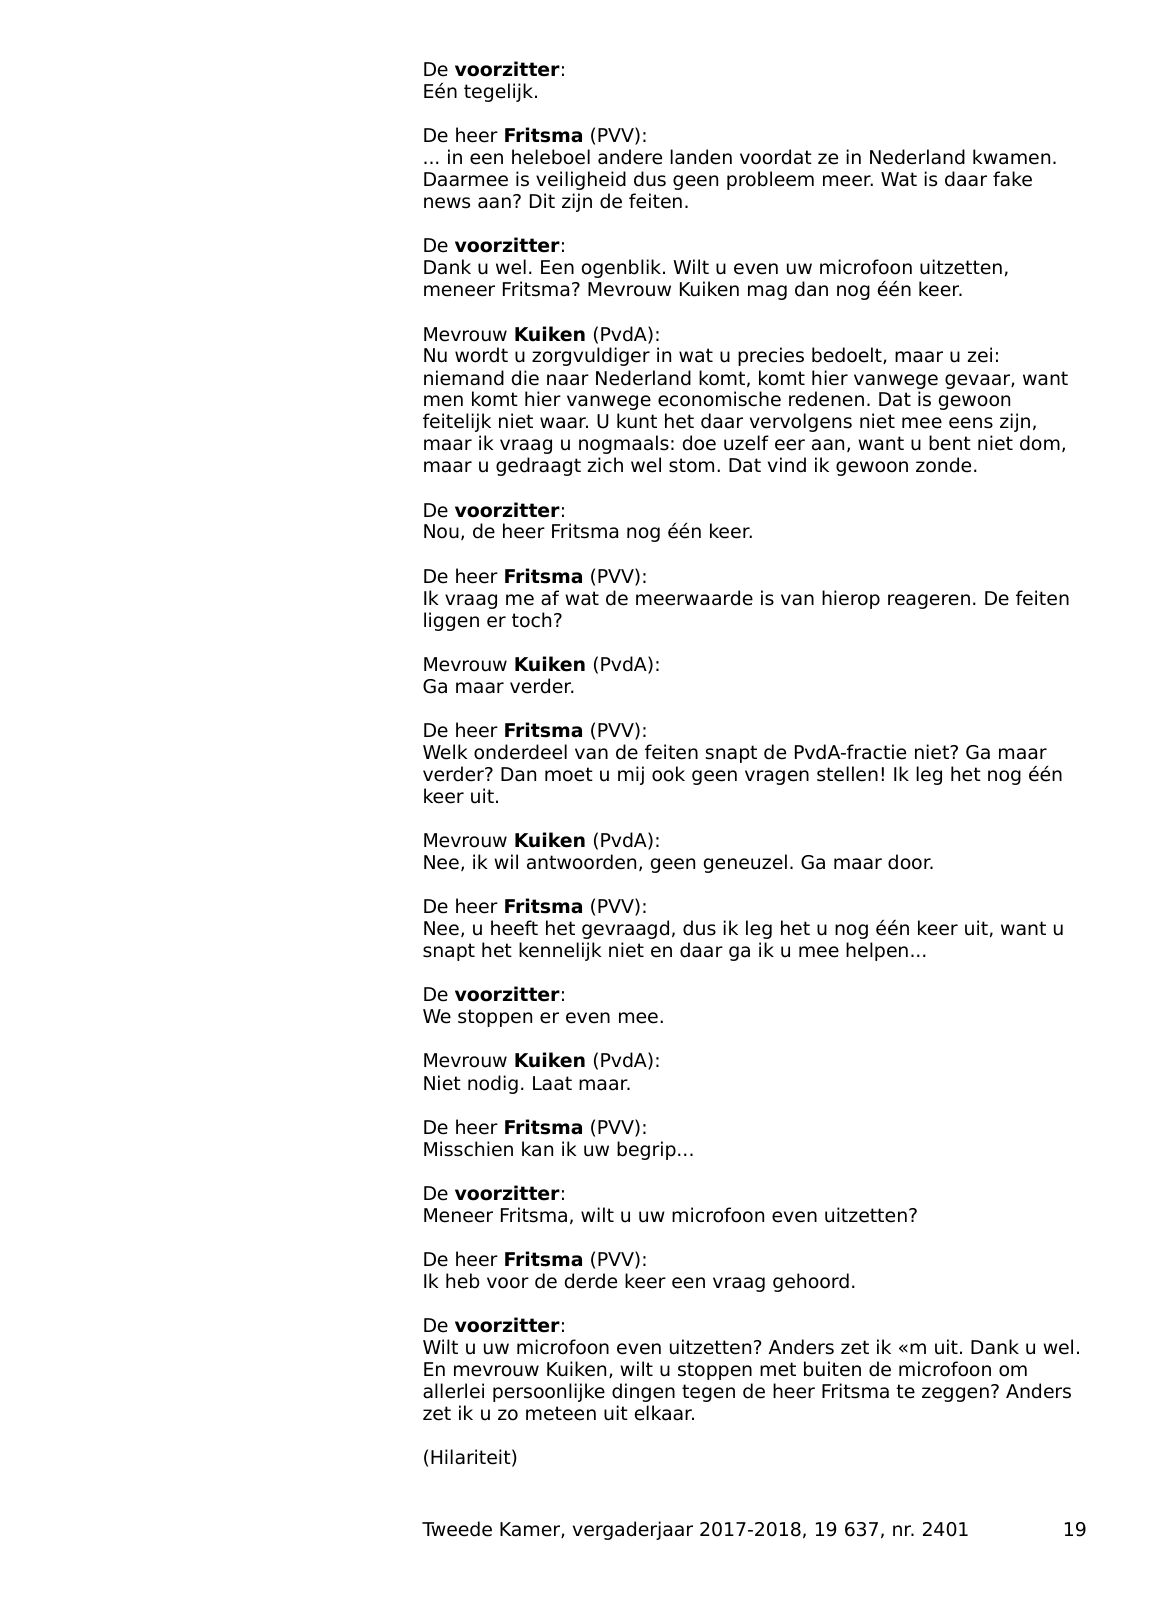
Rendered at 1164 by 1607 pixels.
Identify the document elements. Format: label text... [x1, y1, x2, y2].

text De heer Fritsma (PVV): [422, 1249, 1087, 1271]
text De voorzitter: [422, 1315, 1087, 1337]
text Ga maar verder. [422, 676, 1087, 698]
text De heer Fritsma (PVV): [422, 125, 1087, 147]
text Misschien kan ik uw begrip... [422, 1138, 1087, 1161]
text Welk onderdeel van de feiten snapt de PvdA-fractie niet? Ga maar verder? Dan moet u mij ook geen vragen stellen! Ik leg het nog één keer uit. [422, 742, 1087, 808]
text Dank u wel. Een ogenblik. Wilt u even uw microfoon uitzetten, meneer Fritsma? Mevrouw Kuiken mag dan nog één keer. [422, 257, 1087, 301]
text Wilt u uw microfoon even uitzetten? Anders zet ik «m uit. Dank u wel. En mevrouw Kuiken, wilt u stoppen met buiten de microfoon om allerlei persoonlijke dingen tegen de heer Fritsma te zeggen? Anders zet ik u zo meteen uit elkaar. [422, 1337, 1087, 1425]
text De voorzitter: [422, 1183, 1087, 1205]
text Nee, u heeft het gevraagd, dus ik leg het u nog één keer uit, want u snapt het kennelijk niet en daar ga ik u mee helpen... [422, 918, 1087, 962]
text Mevrouw Kuiken (PvdA): [422, 830, 1087, 852]
text Ik heb voor de derde keer een vraag gehoord. [422, 1271, 1087, 1293]
text Nu wordt u zorgvuldiger in wat u precies bedoelt, maar u zei: niemand die naar Nederland komt, komt hier vanwege gevaar, want men komt hier vanwege economische redenen. Dat is gewoon feitelijk niet waar. U kunt het daar vervolgens niet mee eens zijn, maar ik vraag u nogmaals: doe uzelf eer aan, want u bent niet dom, maar u gedraagt zich wel stom. Dat vind ik gewoon zonde. [422, 345, 1087, 477]
text Mevrouw Kuiken (PvdA): [422, 323, 1087, 345]
text Mevrouw Kuiken (PvdA): [422, 654, 1087, 676]
text De voorzitter: [422, 499, 1087, 521]
text De voorzitter: [422, 59, 1087, 81]
text De voorzitter: [422, 235, 1087, 257]
text ... in een heleboel andere landen voordat ze in Nederland kwamen. Daarmee is veiligheid dus geen probleem meer. Wat is daar fake news aan? Dit zijn de feiten. [422, 147, 1087, 213]
text De heer Fritsma (PVV): [422, 566, 1087, 588]
text (Hilariteit) [422, 1447, 1087, 1469]
text Ik vraag me af wat de meerwaarde is van hierop reageren. De feiten liggen er toch? [422, 588, 1087, 632]
text Nou, de heer Fritsma nog één keer. [422, 521, 1087, 543]
text De heer Fritsma (PVV): [422, 1117, 1087, 1138]
text De voorzitter: [422, 984, 1087, 1006]
text Meneer Fritsma, wilt u uw microfoon even uitzetten? [422, 1205, 1087, 1227]
text De heer Fritsma (PVV): [422, 896, 1087, 918]
text De heer Fritsma (PVV): [422, 720, 1087, 742]
text Niet nodig. Laat maar. [422, 1072, 1087, 1094]
text Nee, ik wil antwoorden, geen geneuzel. Ga maar door. [422, 852, 1087, 874]
text Eén tegelijk. [422, 81, 1087, 103]
text We stoppen er even mee. [422, 1006, 1087, 1028]
text Mevrouw Kuiken (PvdA): [422, 1050, 1087, 1072]
